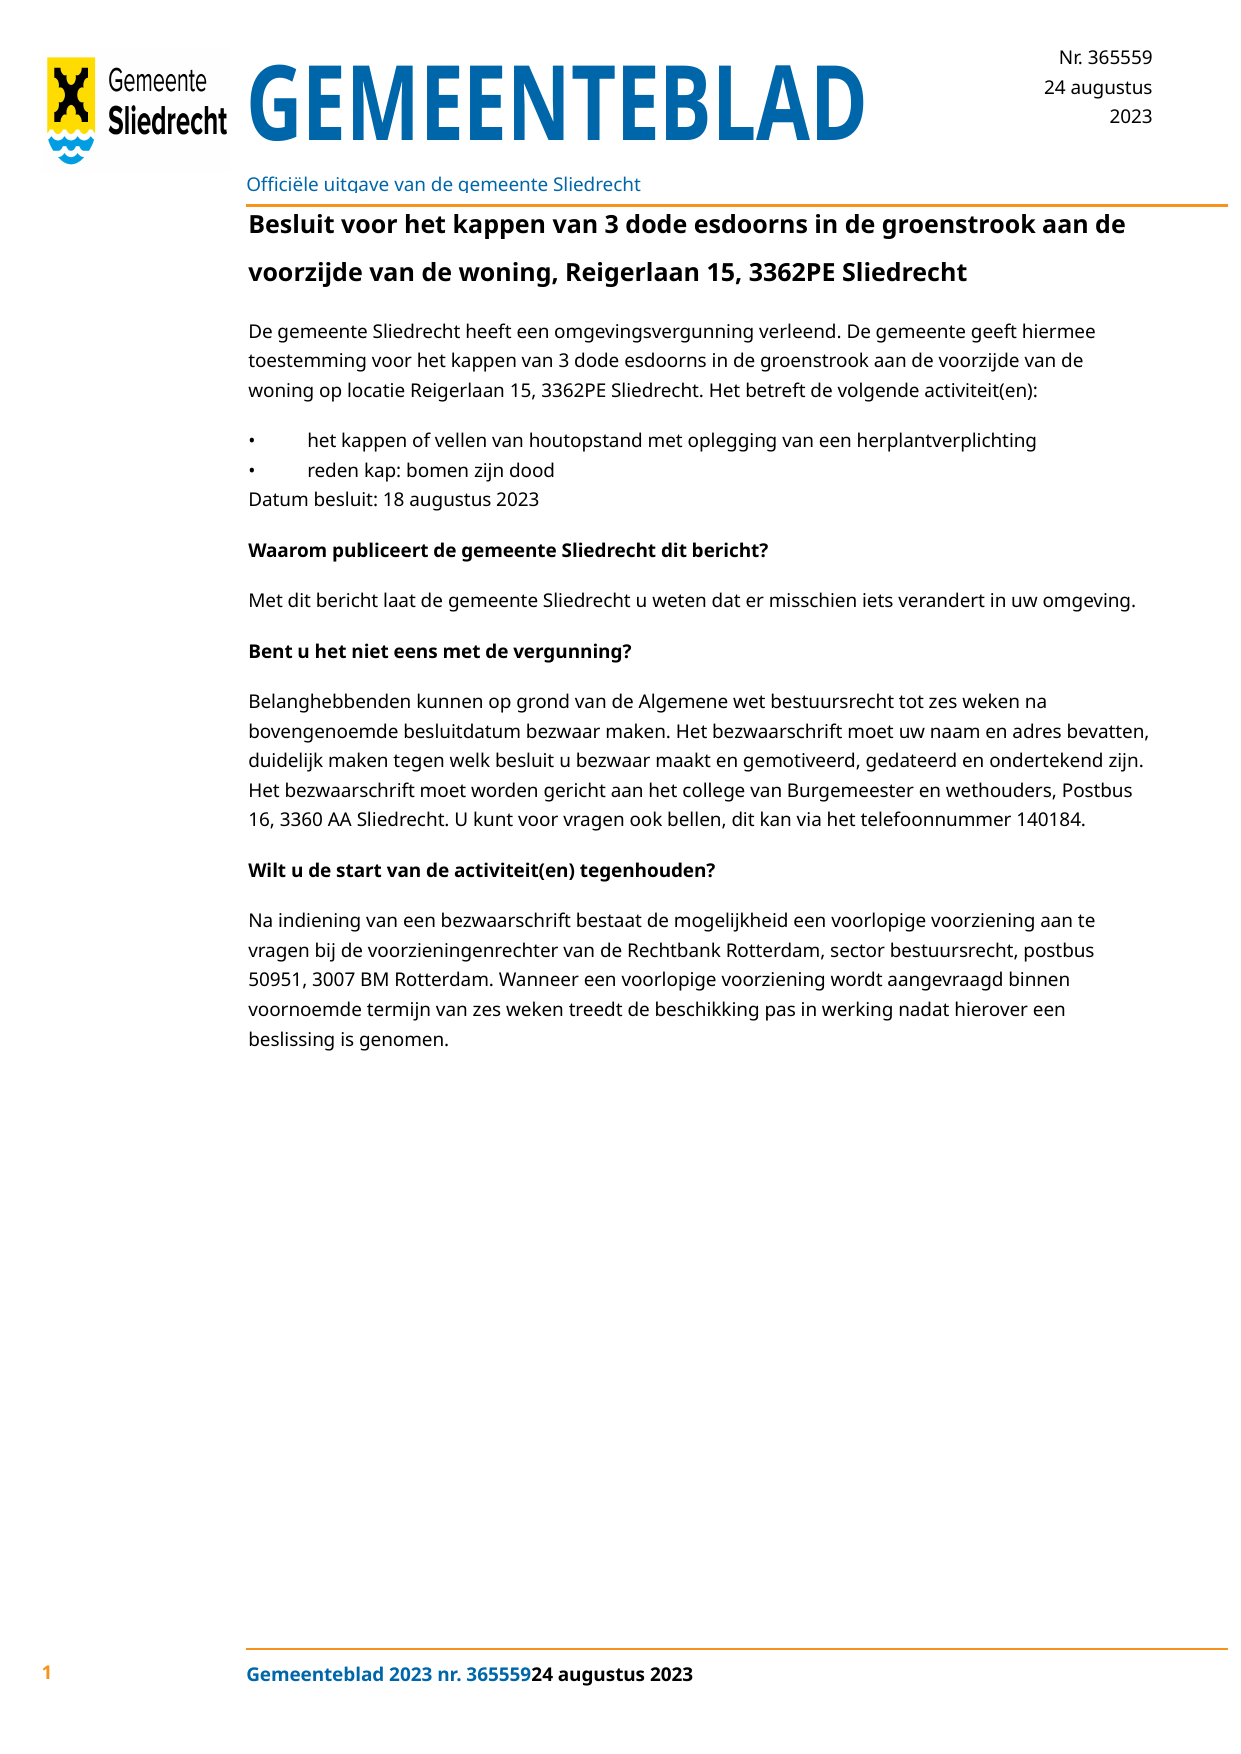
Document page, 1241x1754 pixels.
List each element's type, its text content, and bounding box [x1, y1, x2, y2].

text Na indiening van een bezwaarschrift bestaat de mogelijkheid een voorlopige voorziening aan te vragen bij de voorzieningenrechter van de Rechtbank Rotterdam, sector bestuursrecht, postbus 50951, 3007 BM Rotterdam. Wanneer een voorlopige voorziening wordt aangevraagd binnen voornoemde termijn van zes weken treedt de beschikking pas in werking nadat hierover een beslissing is genomen. [248, 907, 1152, 1052]
text Bent u het niet eens met de vergunning? [248, 638, 1152, 664]
text Belanghebbenden kunnen op grond van de Algemene wet bestuursrecht tot zes weken na bovengenoemde besluitdatum bezwaar maken. Het bezwaarschrift moet uw naam en adres bevatten, duidelijk maken tegen welk besluit u bezwaar maakt en gemotiveerd, gedateerd en ondertekend zijn. Het bezwaarschrift moet worden gericht aan het college van Burgemeester en wethouders, Postbus 16, 3360 AA Sliedrecht. U kunt voor vragen ook bellen, dit kan via het telefoonnummer 140184. [248, 688, 1152, 832]
text Wilt u de start van de activiteit(en) tegenhouden? [248, 857, 1152, 883]
text Datum besluit: 18 augustus 2023 [248, 487, 1152, 512]
text Met dit bericht laat de gemeente Sliedrecht u weten dat er misschien iets verandert in uw omgeving. [248, 587, 1152, 613]
text Waarom publiceert de gemeente Sliedrecht dit bericht? [248, 537, 1152, 563]
text Besluit voor het kappen van 3 dode esdoorns in de groenstrook aan de voorzijde van de woning, Reigerlaan 15, 3362PE Sliedrecht [248, 207, 1152, 288]
list reden kap: bomen zijn dood [248, 457, 1152, 483]
list het kappen of vellen van houtopstand met oplegging van een herplantverplichting [248, 427, 1152, 453]
text De gemeente Sliedrecht heeft een omgevingsvergunning verleend. De gemeente geeft hiermee toestemming voor het kappen van 3 dode esdoorns in de groenstrook aan de voorzijde van de woning op locatie Reigerlaan 15, 3362PE Sliedrecht. Het betreft de volgende activiteit(en): [248, 318, 1152, 403]
picture [41, 47, 231, 172]
